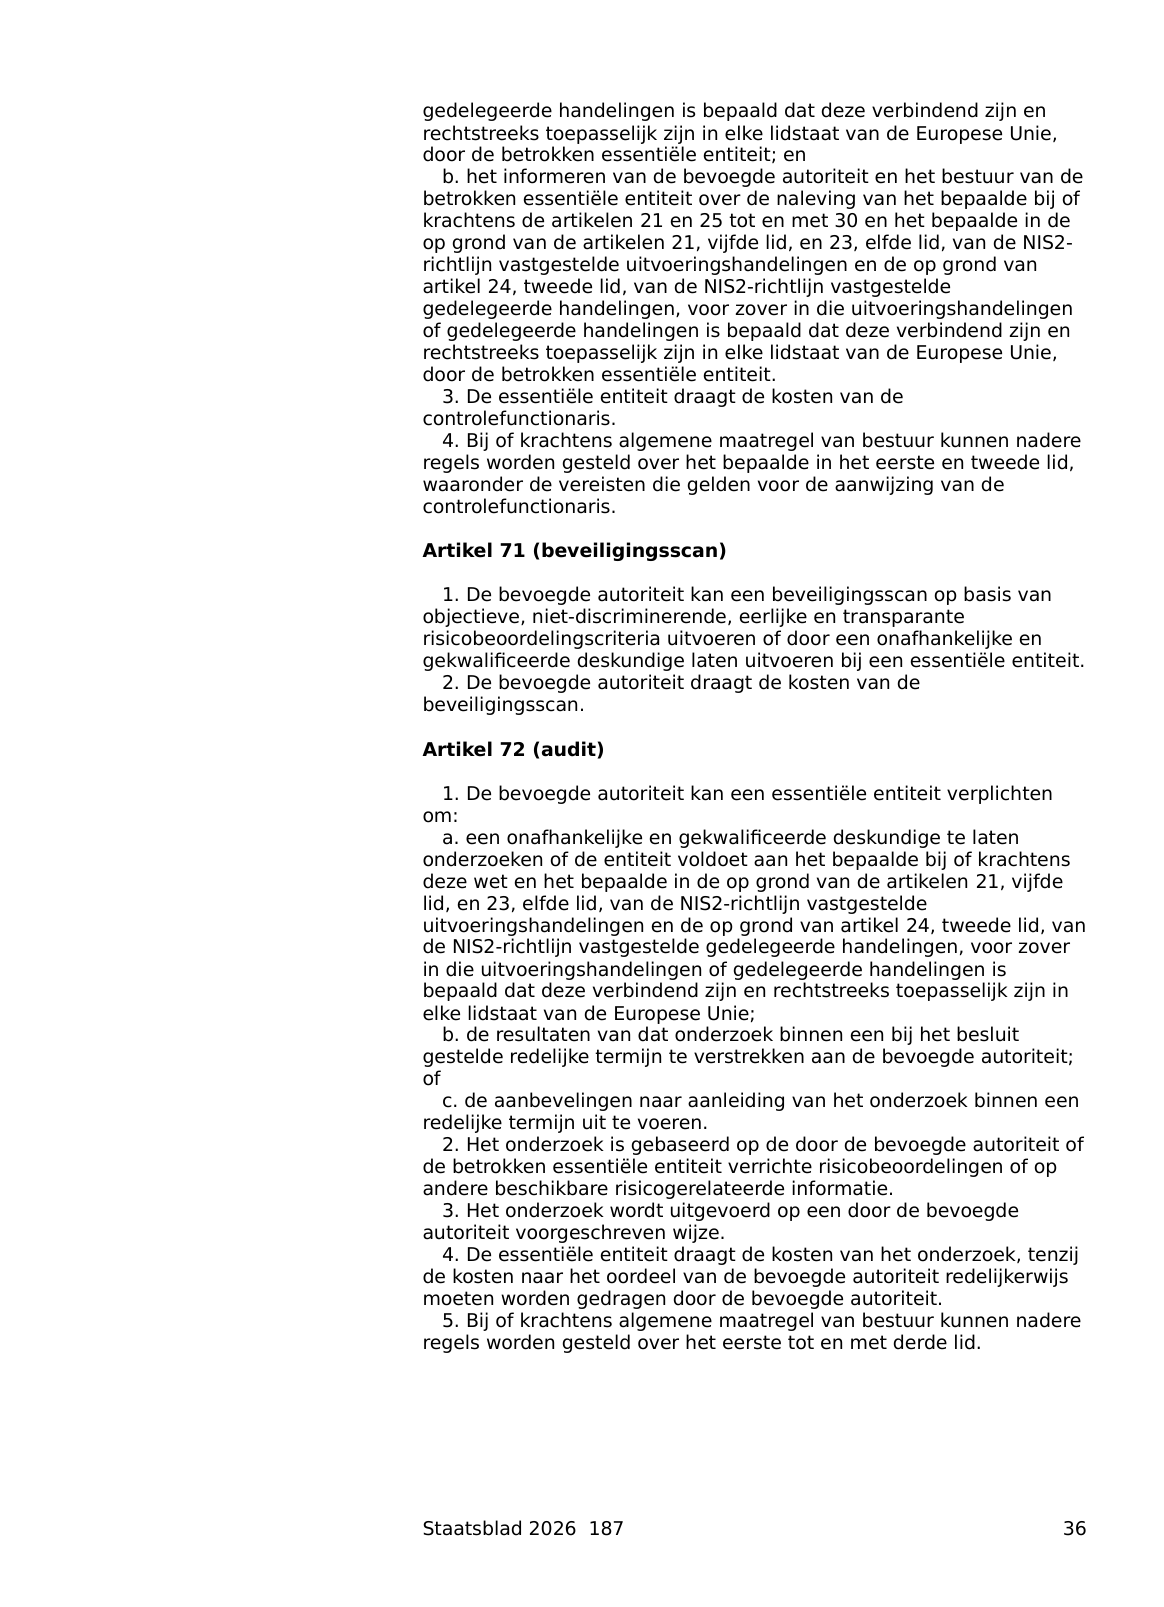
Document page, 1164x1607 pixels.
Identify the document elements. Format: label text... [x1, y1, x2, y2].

text 2. De bevoegde autoriteit draagt de kosten van de beveiligingsscan. [422, 672, 1087, 716]
text b. de resultaten van dat onderzoek binnen een bij het besluit gestelde redelijke termijn te verstrekken aan de bevoegde autoriteit; of [422, 1024, 1087, 1090]
text gedelegeerde handelingen is bepaald dat deze verbindend zijn en rechtstreeks toepasselijk zijn in elke lidstaat van de Europese Unie, door de betrokken essentiële entiteit; en [422, 100, 1087, 166]
text 4. De essentiële entiteit draagt de kosten van het onderzoek, tenzij de kosten naar het oordeel van de bevoegde autoriteit redelijkerwijs moeten worden gedragen door de bevoegde autoriteit. [422, 1244, 1087, 1310]
text 3. De essentiële entiteit draagt de kosten van de controlefunctionaris. [422, 386, 1087, 430]
text c. de aanbevelingen naar aanleiding van het onderzoek binnen een redelijke termijn uit te voeren. [422, 1090, 1087, 1134]
text a. een onafhankelijke en gekwalificeerde deskundige te laten onderzoeken of de entiteit voldoet aan het bepaalde bij of krachtens deze wet en het bepaalde in de op grond van de artikelen 21, vijfde lid, en 23, elfde lid, van de NIS2-richtlijn vastgestelde uitvoeringshandelingen en de op grond van artikel 24, tweede lid, van de NIS2-richtlijn vastgestelde gedelegeerde handelingen, voor zover in die uitvoeringshandelingen of gedelegeerde handelingen is bepaald dat deze verbindend zijn en rechtstreeks toepasselijk zijn in elke lidstaat van de Europese Unie; [422, 827, 1087, 1024]
text 1. De bevoegde autoriteit kan een beveiligingsscan op basis van objectieve, niet-discriminerende, eerlijke en transparante risicobeoordelingscriteria uitvoeren of door een onafhankelijke en gekwalificeerde deskundige laten uitvoeren bij een essentiële entiteit. [422, 584, 1087, 672]
text 1. De bevoegde autoriteit kan een essentiële entiteit verplichten om: [422, 783, 1087, 827]
text 5. Bij of krachtens algemene maatregel van bestuur kunnen nadere regels worden gesteld over het eerste tot en met derde lid. [422, 1310, 1087, 1354]
text b. het informeren van de bevoegde autoriteit en het bestuur van de betrokken essentiële entiteit over de naleving van het bepaalde bij of krachtens de artikelen 21 en 25 tot en met 30 en het bepaalde in de op grond van de artikelen 21, vijfde lid, en 23, elfde lid, van de NIS2-richtlijn vastgestelde uitvoeringshandelingen en de op grond van artikel 24, tweede lid, van de NIS2-richtlijn vastgestelde gedelegeerde handelingen, voor zover in die uitvoeringshandelingen of gedelegeerde handelingen is bepaald dat deze verbindend zijn en rechtstreeks toepasselijk zijn in elke lidstaat van de Europese Unie, door de betrokken essentiële entiteit. [422, 166, 1087, 386]
text 4. Bij of krachtens algemene maatregel van bestuur kunnen nadere regels worden gesteld over het bepaalde in het eerste en tweede lid, waaronder de vereisten die gelden voor de aanwijzing van de controlefunctionaris. [422, 430, 1087, 518]
subtitle Artikel 72 (audit) [422, 738, 1087, 760]
text 3. Het onderzoek wordt uitgevoerd op een door de bevoegde autoriteit voorgeschreven wijze. [422, 1200, 1087, 1244]
text 2. Het onderzoek is gebaseerd op de door de bevoegde autoriteit of de betrokken essentiële entiteit verrichte risicobeoordelingen of op andere beschikbare risicogerelateerde informatie. [422, 1134, 1087, 1200]
subtitle Artikel 71 (beveiligingsscan) [422, 540, 1087, 562]
